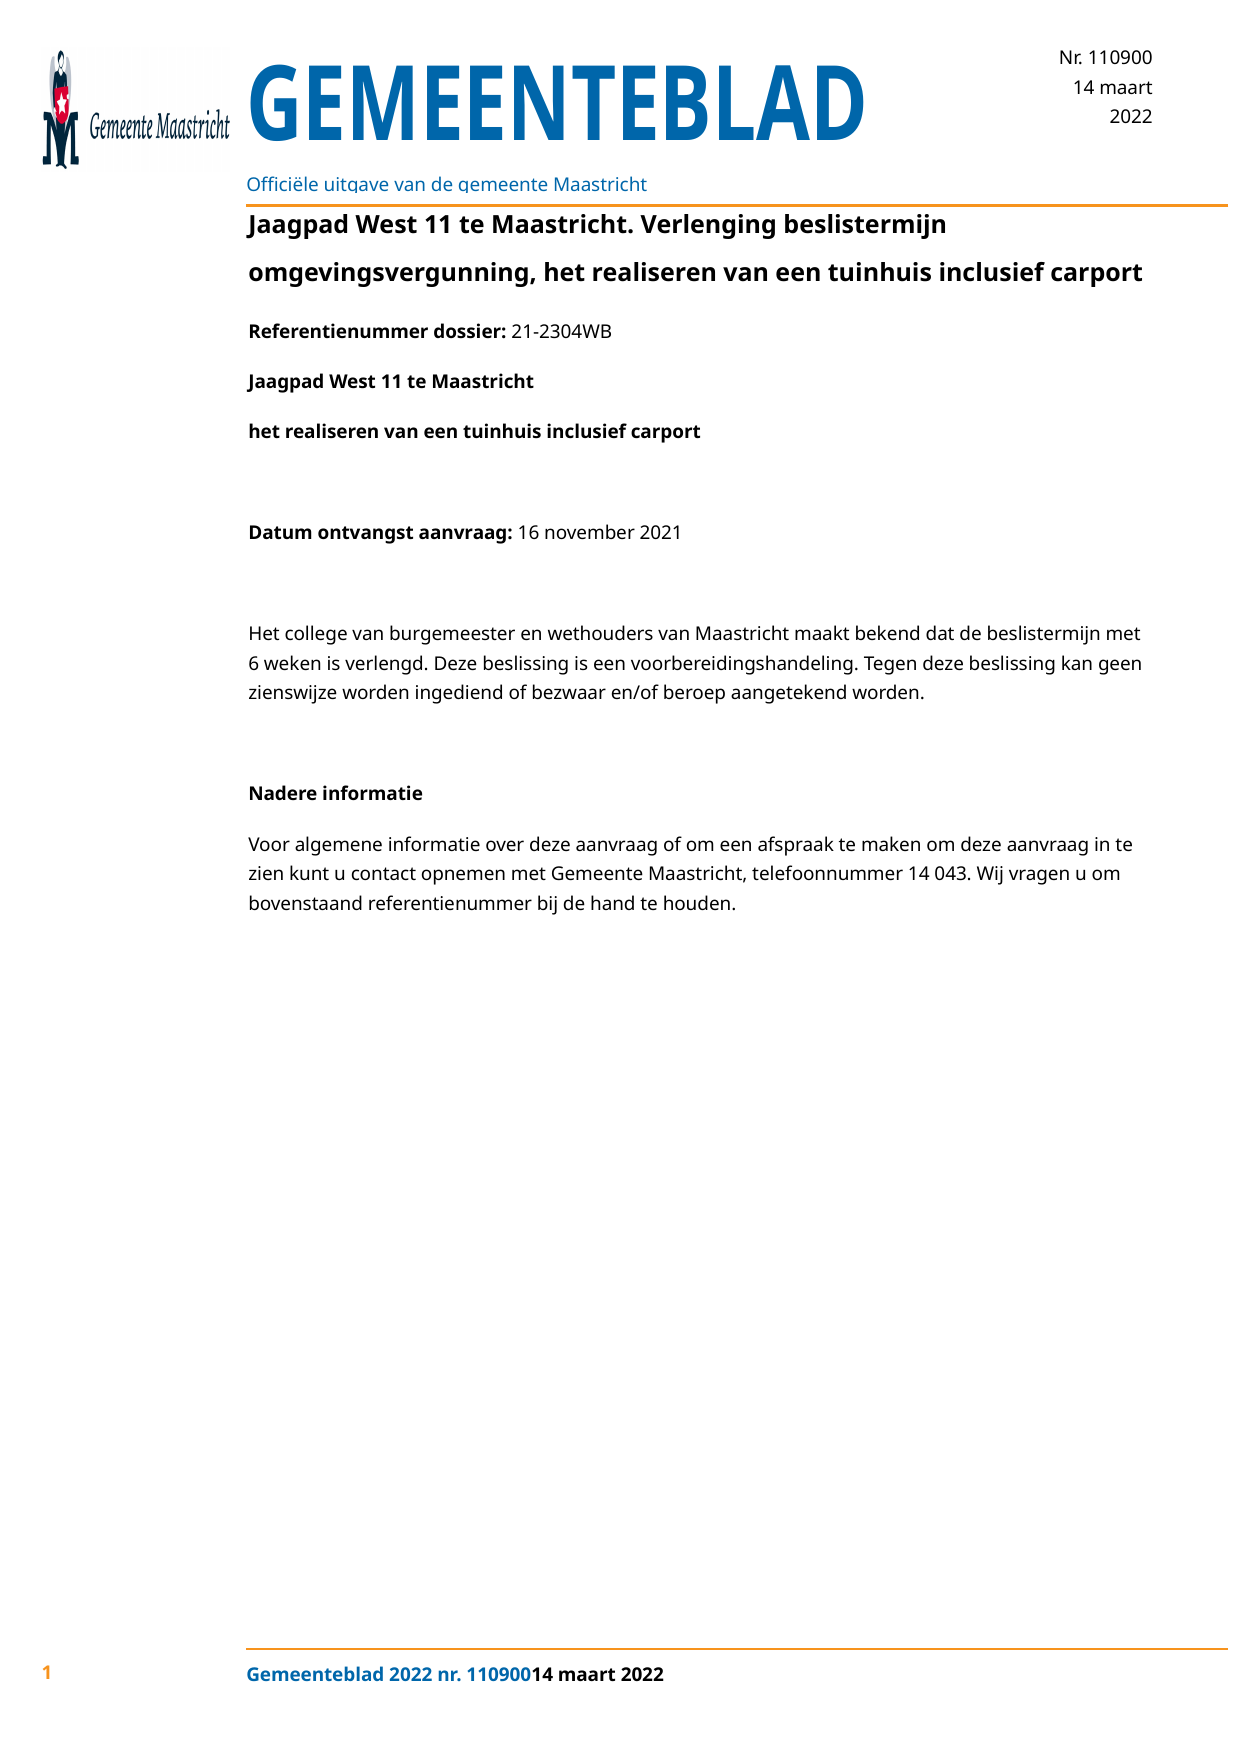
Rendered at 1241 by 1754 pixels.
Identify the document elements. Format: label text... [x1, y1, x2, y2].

text Jaagpad West 11 te Maastricht [248, 368, 1152, 394]
text Voor algemene informatie over deze aanvraag of om een afspraak te maken om deze aanvraag in te zien kunt u contact opnemen met Gemeente Maastricht, telefoonnummer 14 043. Wij vragen u om bovenstaand referentienummer bij de hand te houden. [248, 831, 1152, 916]
text Datum ontvangst aanvraag: 16 november 2021 [248, 519, 1152, 545]
text Nadere informatie [248, 780, 1152, 806]
text Het college van burgemeester en wethouders van Maastricht maakt bekend dat de beslistermijn met 6 weken is verlengd. Deze beslissing is een voorbereidingshandeling. Tegen deze beslissing kan geen zienswijze worden ingediend of bezwaar en/of beroep aangetekend worden. [248, 620, 1152, 705]
picture [41, 47, 231, 172]
text het realiseren van een tuinhuis inclusief carport [248, 419, 1152, 444]
text Referentienummer dossier: 21-2304WB [248, 318, 1152, 344]
text Jaagpad West 11 te Maastricht. Verlenging beslistermijn omgevingsvergunning, het realiseren van een tuinhuis inclusief carport [248, 207, 1152, 288]
